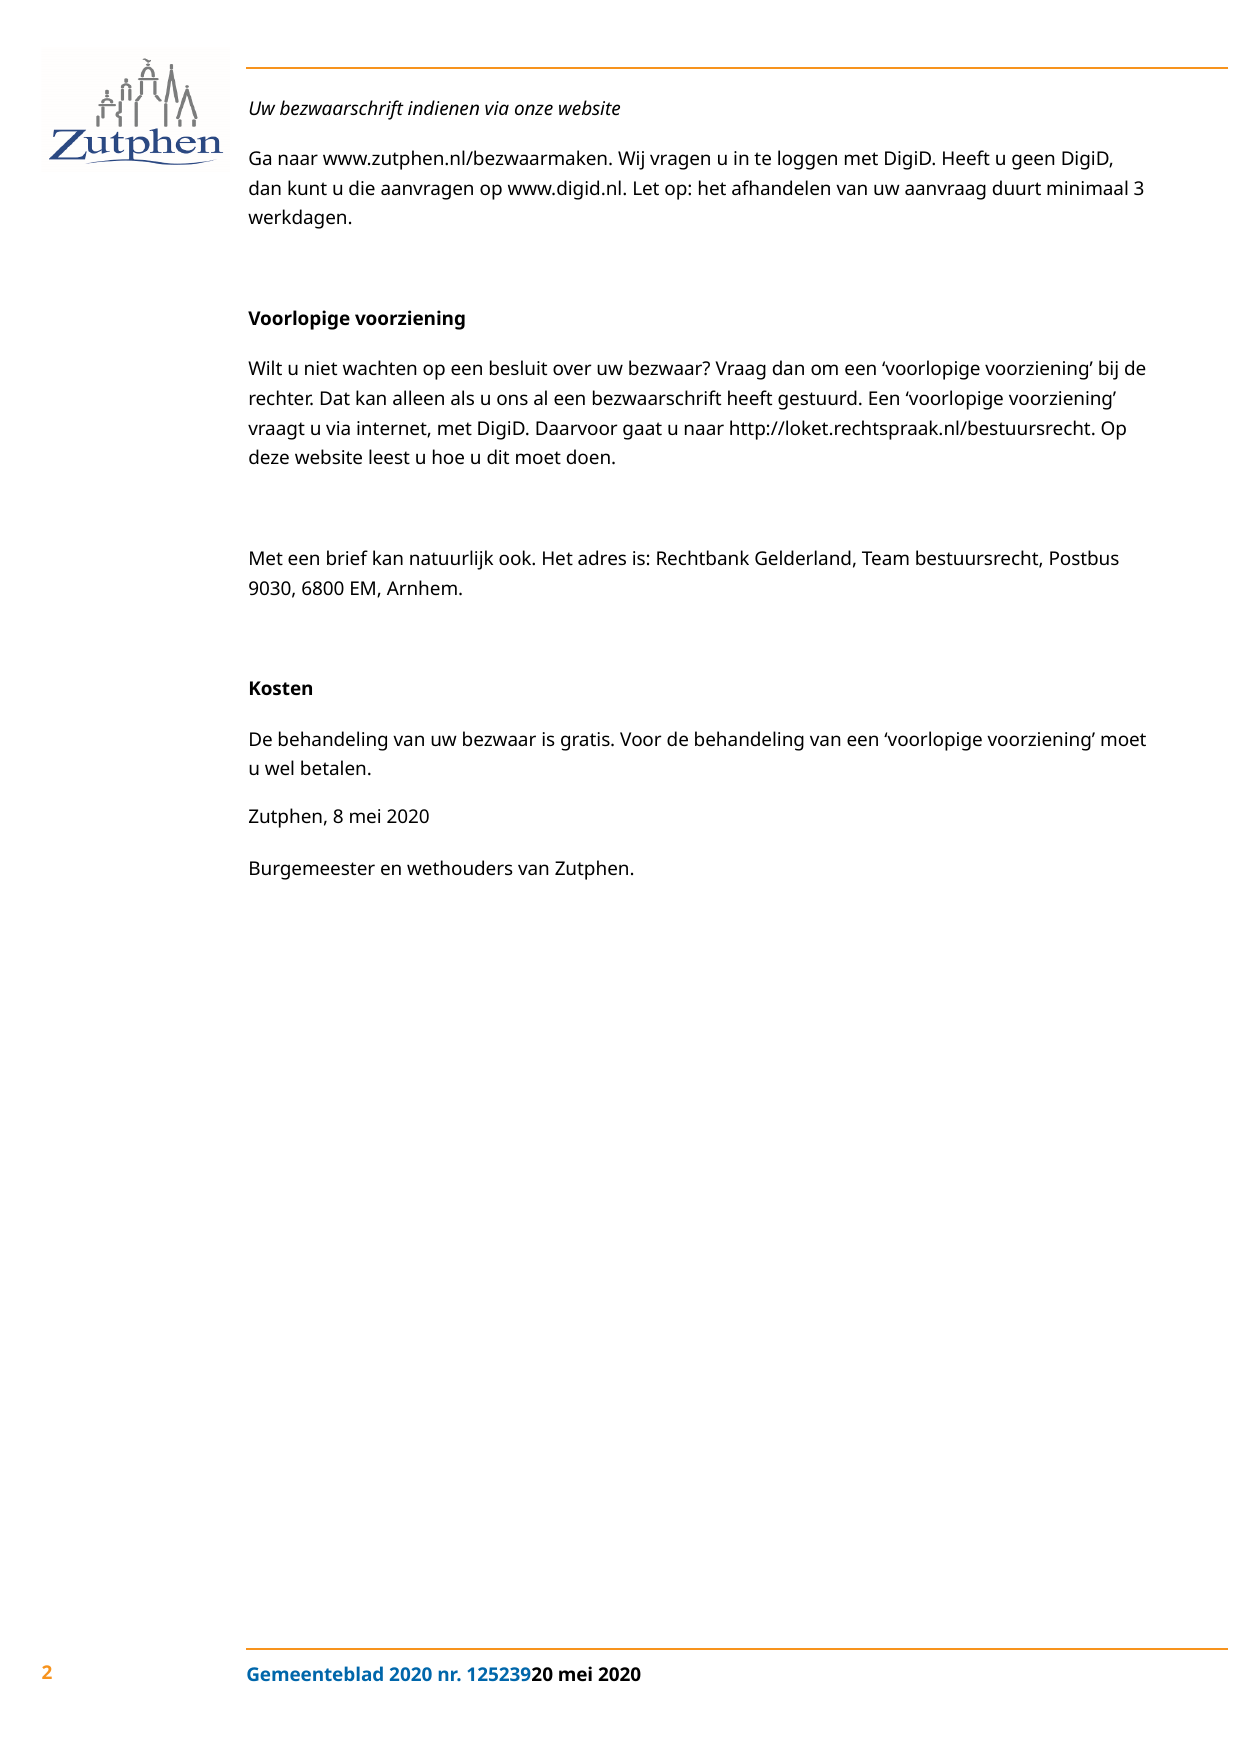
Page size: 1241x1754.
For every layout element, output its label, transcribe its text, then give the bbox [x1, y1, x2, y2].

text Burgemeester en wethouders van Zutphen. [248, 855, 1152, 881]
text Uw bezwaarschrift indienen via onze website [248, 95, 1152, 121]
text Kosten [248, 676, 1152, 701]
text Ga naar www.zutphen.nl/bezwaarmaken. Wij vragen u in te loggen met DigiD. Heeft u geen DigiD, dan kunt u die aanvragen op www.digid.nl. Let op: het afhandelen van uw aanvraag duurt minimaal 3 werkdagen. [248, 145, 1152, 230]
text Voorlopige voorziening [248, 305, 1152, 331]
text Zutphen, 8 mei 2020 [248, 803, 1152, 829]
text De behandeling van uw bezwaar is gratis. Voor de behandeling van een ‘voorlopige voorziening’ moet u wel betalen. [248, 726, 1152, 781]
text Wilt u niet wachten op een besluit over uw bezwaar? Vraag dan om een ‘voorlopige voorziening’ bij de rechter. Dat kan alleen als u ons al een bezwaarschrift heeft gestuurd. Een ‘voorlopige voorziening’ vraagt u via internet, met DigiD. Daarvoor gaat u naar http://loket.rechtspraak.nl/bestuursrecht. Op deze website leest u hoe u dit moet doen. [248, 356, 1152, 470]
text Met een brief kan natuurlijk ook. Het adres is: Rechtbank Gelderland, Team bestuursrecht, Postbus 9030, 6800 EM, Arnhem. [248, 545, 1152, 601]
picture [41, 47, 231, 172]
